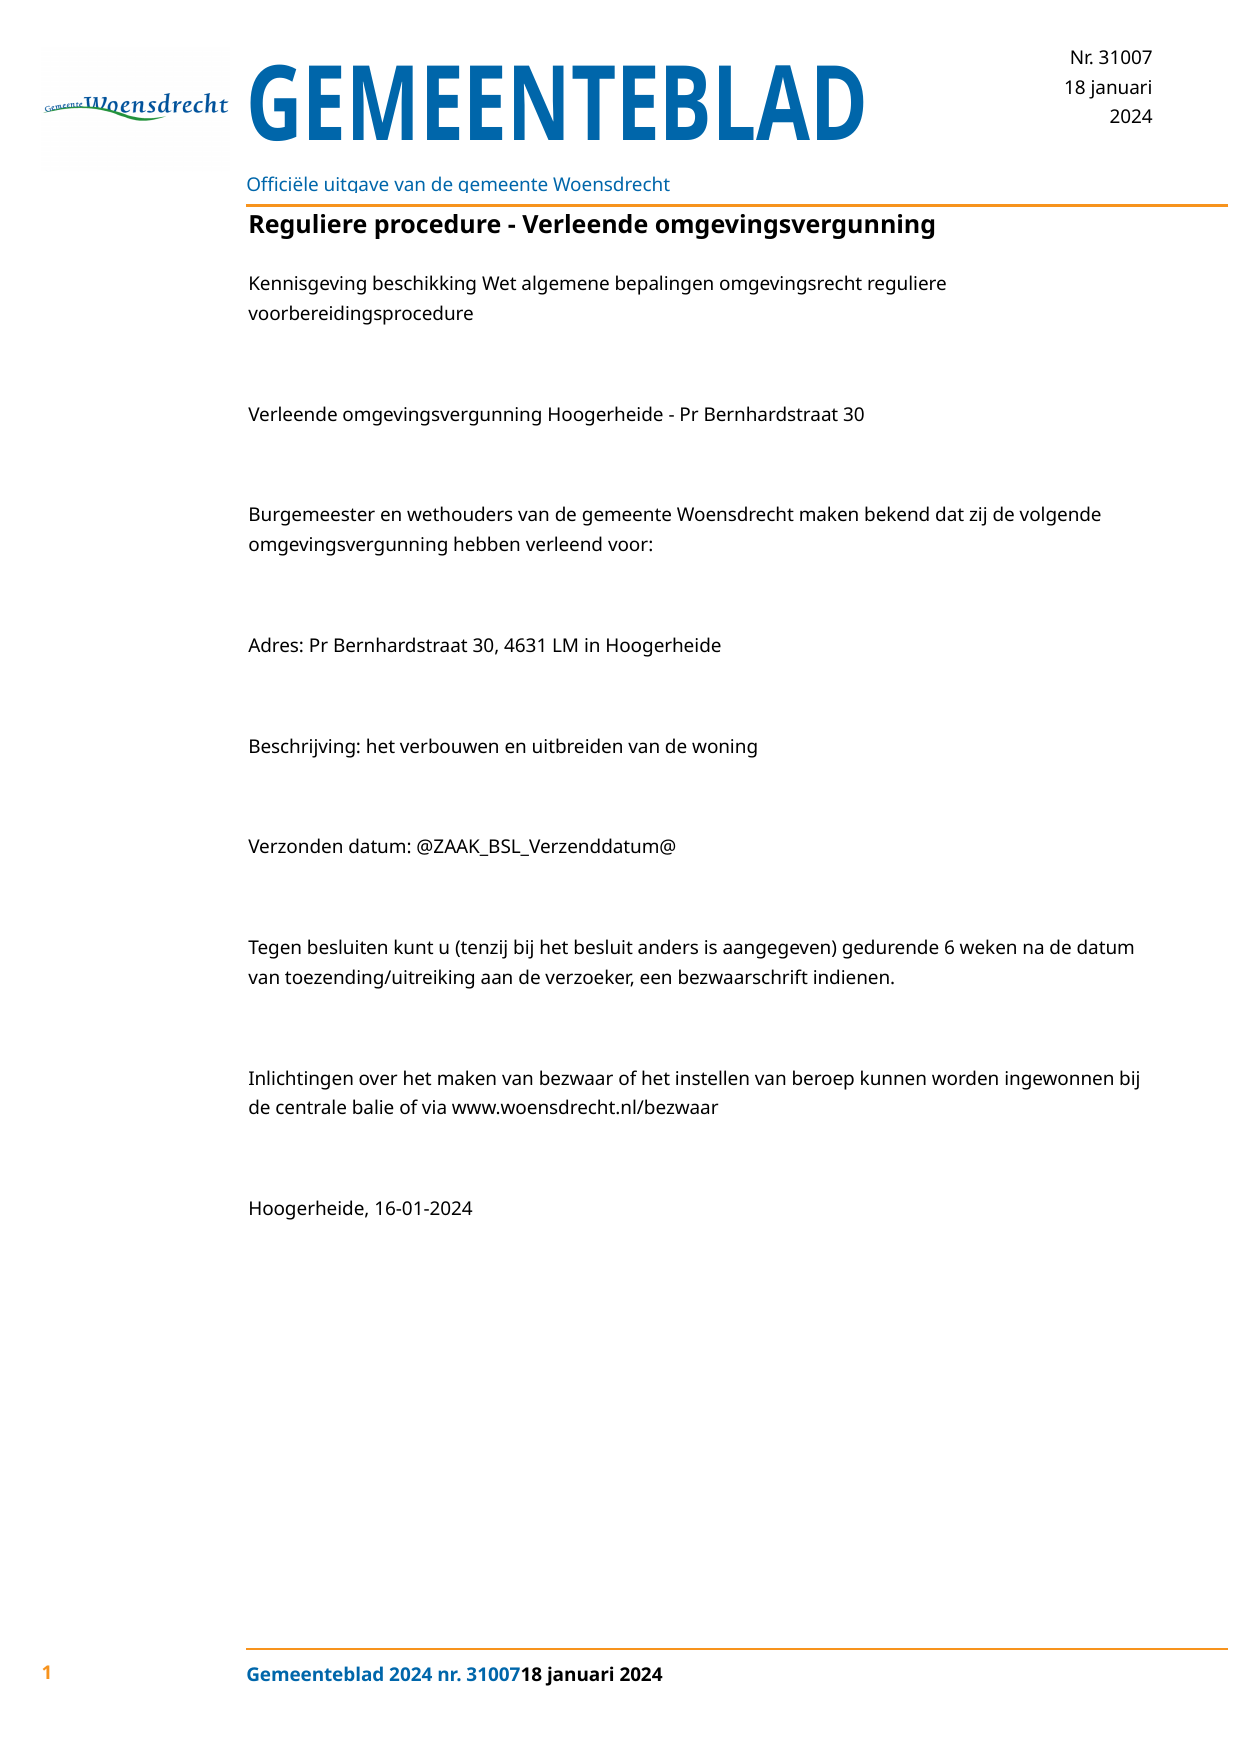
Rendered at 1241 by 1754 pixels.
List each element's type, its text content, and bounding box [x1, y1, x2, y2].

text Burgemeester en wethouders van de gemeente Woensdrecht maken bekend dat zij de volgende omgevingsvergunning hebben verleend voor: [248, 502, 1152, 557]
text Verleende omgevingsvergunning Hoogerheide - Pr Bernhardstraat 30 [248, 401, 1152, 426]
text Adres: Pr Bernhardstraat 30, 4631 LM in Hoogerheide [248, 632, 1152, 658]
text Verzonden datum: @ZAAK_BSL_Verzenddatum@ [248, 834, 1152, 859]
text Beschrijving: het verbouwen en uitbreiden van de woning [248, 733, 1152, 758]
text Tegen besluiten kunt u (tenzij bij het besluit anders is aangegeven) gedurende 6 weken na de datum van toezending/uitreiking aan de verzoeker, een bezwaarschrift indienen. [248, 934, 1152, 990]
text Hoogerheide, 16-01-2024 [248, 1195, 1152, 1221]
text Inlichtingen over het maken van bezwaar of het instellen van beroep kunnen worden ingewonnen bij de centrale balie of via www.woensdrecht.nl/bezwaar [248, 1065, 1152, 1120]
picture [41, 47, 231, 172]
text Kennisgeving beschikking Wet algemene bepalingen omgevingsrecht reguliere voorbereidingsprocedure [248, 270, 1152, 326]
text Reguliere procedure - Verleende omgevingsvergunning [248, 207, 1152, 241]
